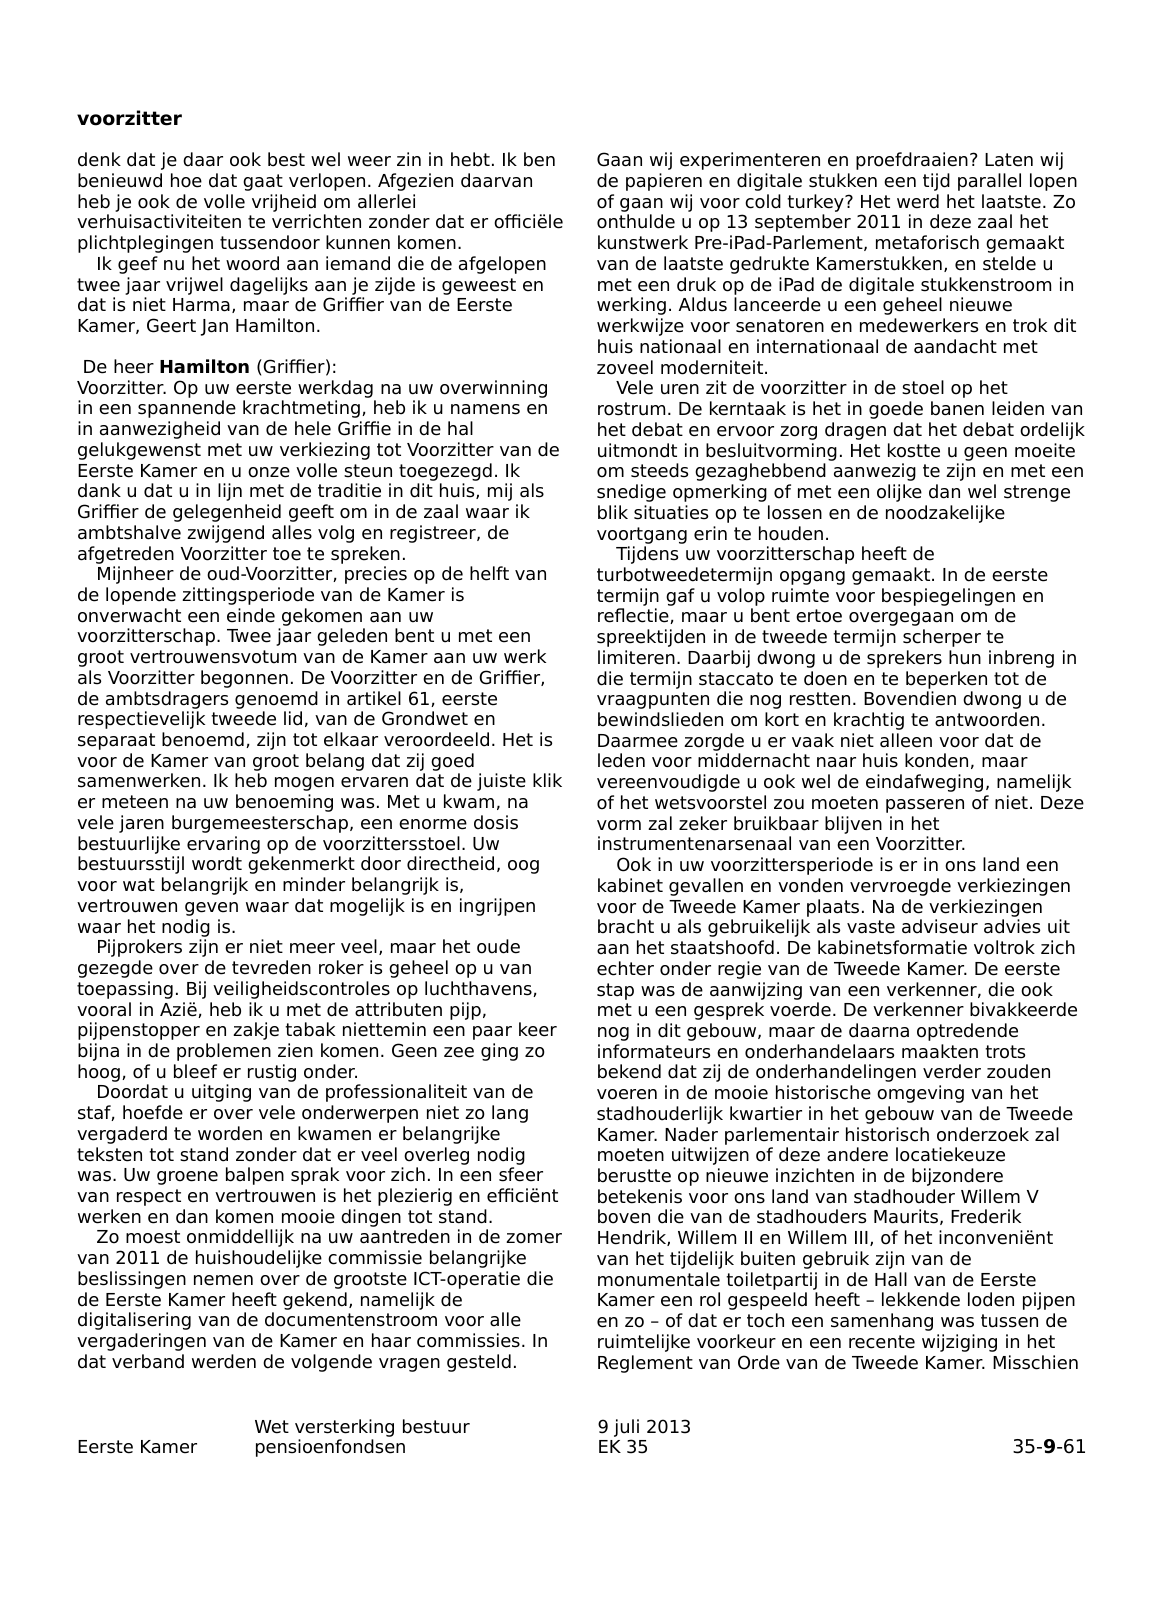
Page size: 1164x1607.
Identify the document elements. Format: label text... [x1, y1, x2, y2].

text Voorzitter. Op uw eerste werkdag na uw overwinning in een spannende krachtmeting, heb ik u namens en in aanwezigheid van de hele Griffie in de hal gelukgewenst met uw verkiezing tot Voorzitter van de Eerste Kamer en u onze volle steun toegezegd. Ik dank u dat u in lijn met de traditie in dit huis, mij als Griffier de gelegenheid geeft om in de zaal waar ik ambtshalve zwijgend alles volg en registreer, de afgetreden Voorzitter toe te spreken. [77, 377, 567, 564]
text Gaan wij experimenteren en proefdraaien? Laten wij de papieren en digitale stukken een tijd parallel lopen of gaan wij voor cold turkey? Het werd het laatste. Zo onthulde u op 13 september 2011 in deze zaal het kunstwerk Pre-iPad-Parlement, metaforisch gemaakt van de laatste gedrukte Kamerstukken, en stelde u met een druk op de iPad de digitale stukkenstroom in werking. Aldus lanceerde u een geheel nieuwe werkwijze voor senatoren en medewerkers en trok dit huis nationaal en internationaal de aandacht met zoveel moderniteit. [596, 150, 1087, 378]
text denk dat je daar ook best wel weer zin in hebt. Ik ben benieuwd hoe dat gaat verlopen. Afgezien daarvan heb je ook de volle vrijheid om allerlei verhuisactiviteiten te verrichten zonder dat er officiële plichtplegingen tussendoor kunnen komen. [77, 150, 567, 254]
text Ook in uw voorzittersperiode is er in ons land een kabinet gevallen en vonden vervroegde verkiezingen voor de Tweede Kamer plaats. Na de verkiezingen bracht u als gebruikelijk als vaste adviseur advies uit aan het staatshoofd. De kabinetsformatie voltrok zich echter onder regie van de Tweede Kamer. De eerste stap was de aanwijzing van een verkenner, die ook met u een gesprek voerde. De verkenner bivakkeerde nog in dit gebouw, maar de daarna optredende informateurs en onderhandelaars maakten trots bekend dat zij de onderhandelingen verder zouden voeren in de mooie historische omgeving van het stadhouderlijk kwartier in het gebouw van de Tweede Kamer. Nader parlementair historisch onderzoek zal moeten uitwijzen of deze andere locatiekeuze berustte op nieuwe inzichten in de bijzondere betekenis voor ons land van stadhouder Willem V boven die van de stadhouders Maurits, Frederik Hendrik, Willem II en Willem III, of het inconveniënt van het tijdelijk buiten gebruik zijn van de monumentale toiletpartij in de Hall van de Eerste Kamer een rol gespeeld heeft – lekkende loden pijpen en zo – of dat er toch een samenhang was tussen de ruimtelijke voorkeur en een recente wijziging in het Reglement van Orde van de Tweede Kamer. Misschien [596, 855, 1087, 1373]
text Mijnheer de oud-Voorzitter, precies op de helft van de lopende zittingsperiode van de Kamer is onverwacht een einde gekomen aan uw voorzitterschap. Twee jaar geleden bent u met een groot vertrouwensvotum van de Kamer aan uw werk als Voorzitter begonnen. De Voorzitter en de Griffier, de ambtsdragers genoemd in artikel 61, eerste respectievelijk tweede lid, van de Grondwet en separaat benoemd, zijn tot elkaar veroordeeld. Het is voor de Kamer van groot belang dat zij goed samenwerken. Ik heb mogen ervaren dat de juiste klik er meteen na uw benoeming was. Met u kwam, na vele jaren burgemeesterschap, een enorme dosis bestuurlijke ervaring op de voorzittersstoel. Uw bestuursstijl wordt gekenmerkt door directheid, oog voor wat belangrijk en minder belangrijk is, vertrouwen geven waar dat mogelijk is en ingrijpen waar het nodig is. [77, 564, 567, 937]
text Doordat u uitging van de professionaliteit van de staf, hoefde er over vele onderwerpen niet zo lang vergaderd te worden en kwamen er belangrijke teksten tot stand zonder dat er veel overleg nodig was. Uw groene balpen sprak voor zich. In een sfeer van respect en vertrouwen is het plezierig en efficiënt werken en dan komen mooie dingen tot stand. [77, 1082, 567, 1227]
text Zo moest onmiddellijk na uw aantreden in de zomer van 2011 de huishoudelijke commissie belangrijke beslissingen nemen over de grootste ICT-operatie die de Eerste Kamer heeft gekend, namelijk de digitalisering van de documentenstroom voor alle vergaderingen van de Kamer en haar commissies. In dat verband werden de volgende vragen gesteld. [77, 1227, 567, 1372]
text Tijdens uw voorzitterschap heeft de turbotweedetermijn opgang gemaakt. In de eerste termijn gaf u volop ruimte voor bespiegelingen en reflectie, maar u bent ertoe overgegaan om de spreektijden in de tweede termijn scherper te limiteren. Daarbij dwong u de sprekers hun inbreng in die termijn staccato te doen en te beperken tot de vraagpunten die nog restten. Bovendien dwong u de bewindslieden om kort en krachtig te antwoorden. Daarmee zorgde u er vaak niet alleen voor dat de leden voor middernacht naar huis konden, maar vereenvoudigde u ook wel de eindafweging, namelijk of het wetsvoorstel zou moeten passeren of niet. Deze vorm zal zeker bruikbaar blijven in het instrumentenarsenaal van een Voorzitter. [596, 544, 1087, 855]
text De heer Hamilton (Griffier): [77, 357, 567, 377]
text Pijprokers zijn er niet meer veel, maar het oude gezegde over de tevreden roker is geheel op u van toepassing. Bij veiligheidscontroles op luchthavens, vooral in Azië, heb ik u met de attributen pijp, pijpenstopper en zakje tabak niettemin een paar keer bijna in de problemen zien komen. Geen zee ging zo hoog, of u bleef er rustig onder. [77, 937, 567, 1082]
text Vele uren zit de voorzitter in de stoel op het rostrum. De kerntaak is het in goede banen leiden van het debat en ervoor zorg dragen dat het debat ordelijk uitmondt in besluitvorming. Het kostte u geen moeite om steeds gezaghebbend aanwezig te zijn en met een snedige opmerking of met een olijke dan wel strenge blik situaties op te lossen en de noodzakelijke voortgang erin te houden. [596, 378, 1087, 544]
text Ik geef nu het woord aan iemand die de afgelopen twee jaar vrijwel dagelijks aan je zijde is geweest en dat is niet Harma, maar de Griffier van de Eerste Kamer, Geert Jan Hamilton. [77, 254, 567, 337]
